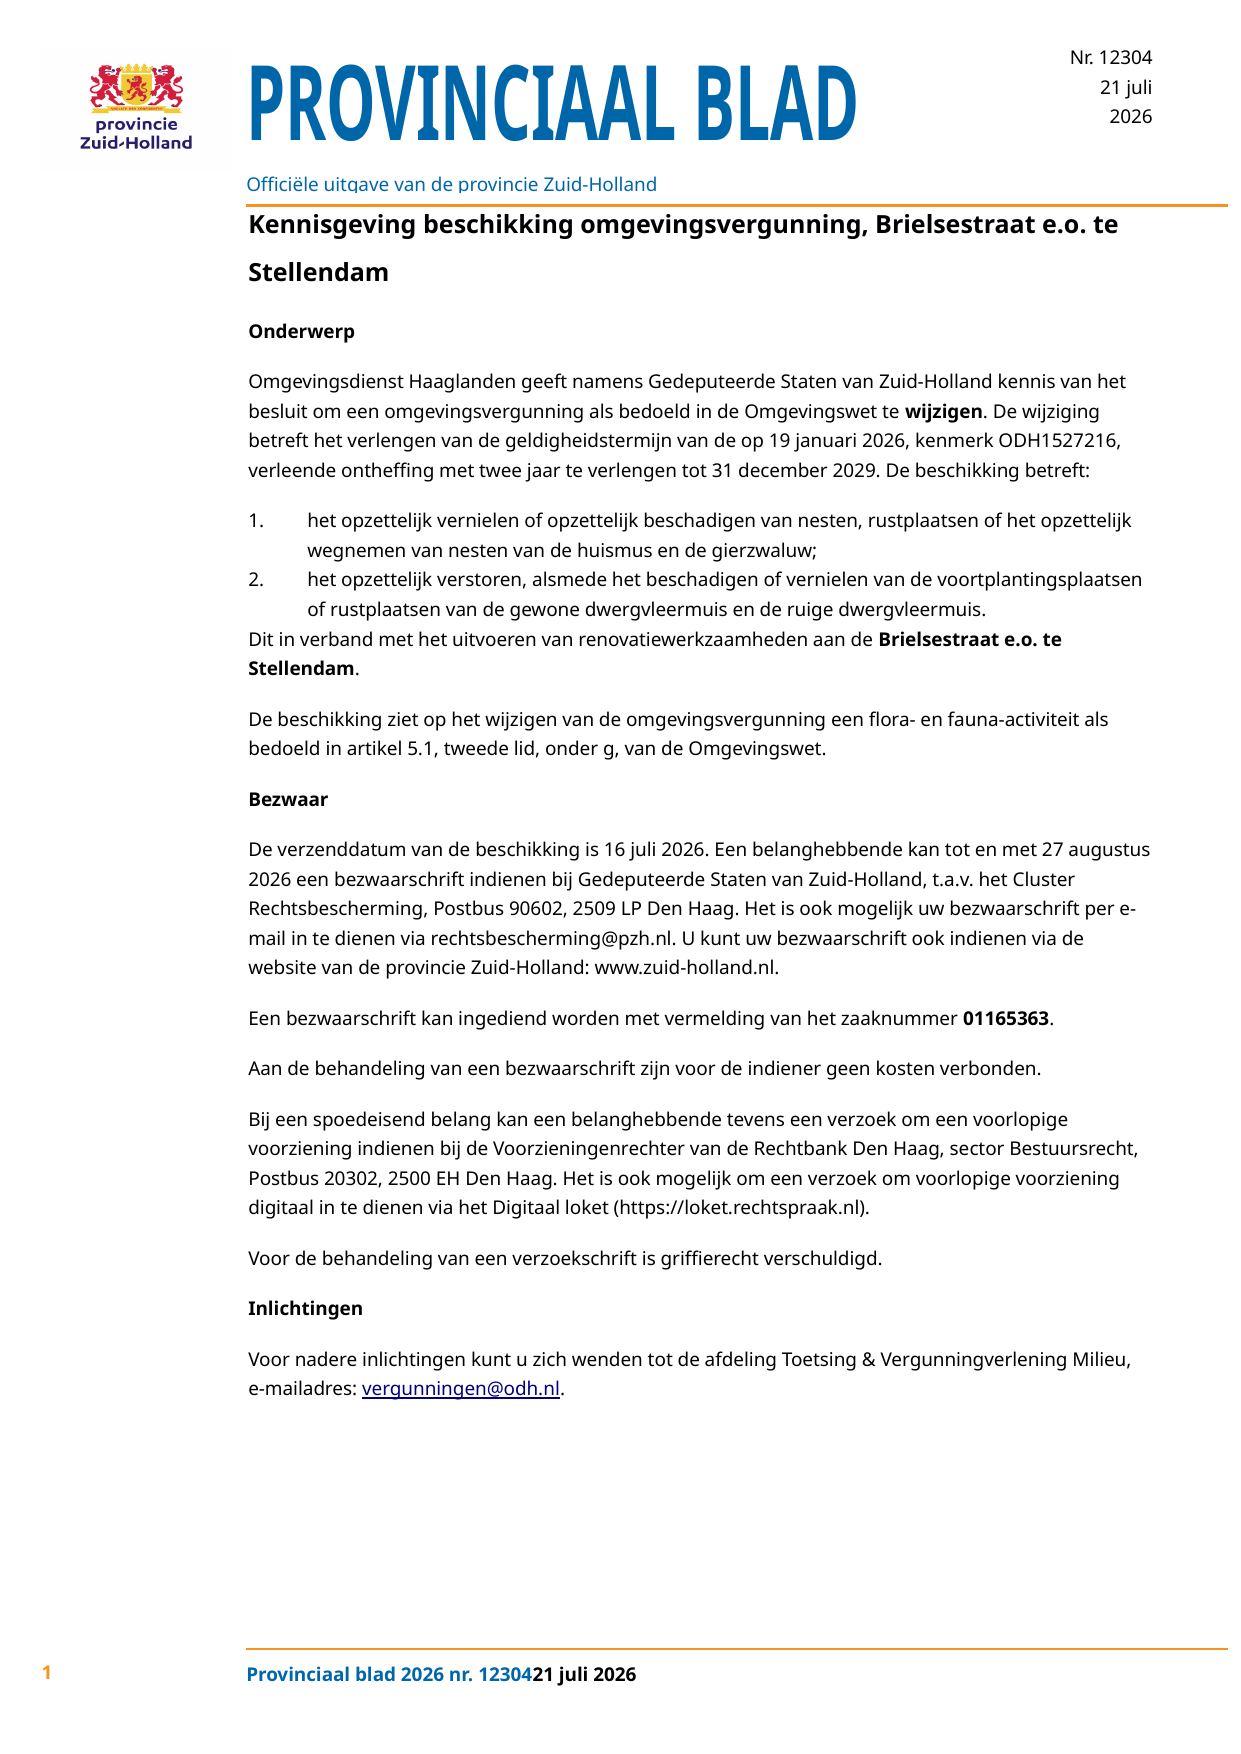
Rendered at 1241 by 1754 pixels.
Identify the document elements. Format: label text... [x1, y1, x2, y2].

text Bij een spoedeisend belang kan een belanghebbende tevens een verzoek om een voorlopige voorziening indienen bij de Voorzieningenrechter van de Rechtbank Den Haag, sector Bestuursrecht, Postbus 20302, 2500 EH Den Haag. Het is ook mogelijk om een verzoek om voorlopige voorziening digitaal in te dienen via het Digitaal loket (https://loket.rechtspraak.nl). [248, 1106, 1152, 1220]
list het opzettelijk vernielen of opzettelijk beschadigen van nesten, rustplaatsen of het opzettelijk wegnemen van nesten van de huismus en de gierzwaluw; [248, 507, 1152, 563]
picture [41, 47, 231, 172]
text Dit in verband met het uitvoeren van renovatiewerkzaamheden aan de Brielsestraat e.o. te Stellendam. [248, 626, 1152, 681]
text De verzenddatum van de beschikking is 16 juli 2026. Een belanghebbende kan tot en met 27 augustus 2026 een bezwaarschrift indienen bij Gedeputeerde Staten van Zuid-Holland, t.a.v. het Cluster Rechtsbescherming, Postbus 90602, 2509 LP Den Haag. Het is ook mogelijk uw bezwaarschrift per e-mail in te dienen via rechtsbescherming@pzh.nl. U kunt uw bezwaarschrift ook indienen via de website van de provincie Zuid-Holland: www.zuid-holland.nl. [248, 836, 1152, 980]
text Voor de behandeling van een verzoekschrift is griffierecht verschuldigd. [248, 1245, 1152, 1271]
text Voor nadere inlichtingen kunt u zich wenden tot de afdeling Toetsing & Vergunningverlening Milieu, e-mailadres: vergunningen@odh.nl. [248, 1346, 1152, 1401]
text Aan de behandeling van een bezwaarschrift zijn voor de indiener geen kosten verbonden. [248, 1055, 1152, 1081]
list het opzettelijk verstoren, alsmede het beschadigen of vernielen van de voortplantingsplaatsen of rustplaatsen van de gewone dwergvleermuis en de ruige dwergvleermuis. [248, 567, 1152, 622]
text Omgevingsdienst Haaglanden geeft namens Gedeputeerde Staten van Zuid-Holland kennis van het besluit om een omgevingsvergunning als bedoeld in de Omgevingswet te wijzigen. De wijziging betreft het verlengen van de geldigheidstermijn van de op 19 januari 2026, kenmerk ODH1527216, verleende ontheffing met twee jaar te verlengen tot 31 december 2029. De beschikking betreft: [248, 368, 1152, 483]
text Een bezwaarschrift kan ingediend worden met vermelding van het zaaknummer 01165363. [248, 1005, 1152, 1031]
text Onderwerp [248, 318, 1152, 344]
text Bezwaar [248, 786, 1152, 812]
text Kennisgeving beschikking omgevingsvergunning, Brielsestraat e.o. te Stellendam [248, 207, 1152, 288]
text De beschikking ziet op het wijzigen van de omgevingsvergunning een flora- en fauna-activiteit als bedoeld in artikel 5.1, tweede lid, onder g, van de Omgevingswet. [248, 706, 1152, 761]
text Inlichtingen [248, 1295, 1152, 1321]
